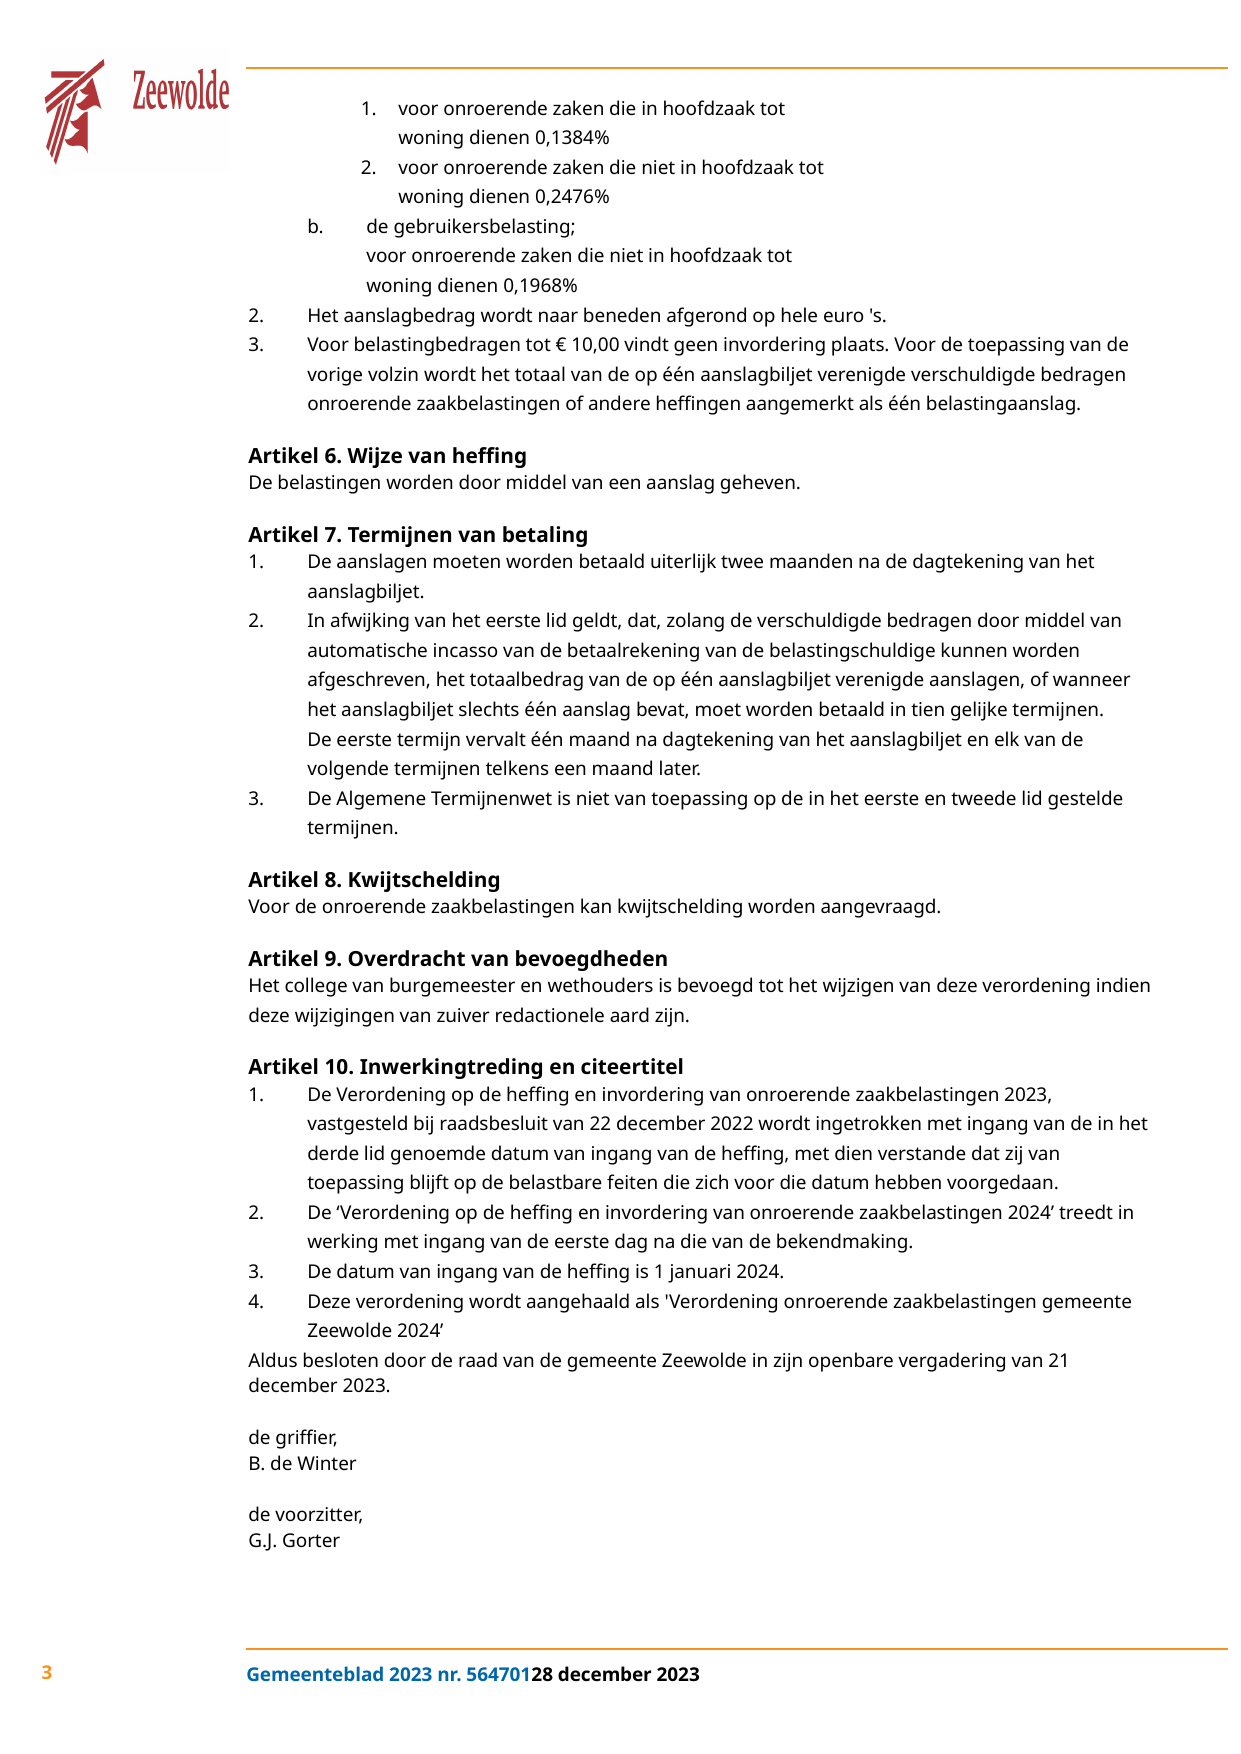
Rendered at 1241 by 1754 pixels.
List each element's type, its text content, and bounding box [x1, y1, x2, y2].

text Artikel 10. Inwerkingtreding en citeertitel [248, 1052, 1152, 1081]
picture [41, 47, 231, 172]
list De datum van ingang van de heffing is 1 januari 2024. [248, 1258, 1152, 1284]
list woning dienen 0,1968% [307, 272, 1152, 298]
text G.J. Gorter [248, 1527, 1152, 1553]
text de voorzitter, [248, 1501, 1152, 1527]
list Deze verordening wordt aangehaald als 'Verordening onroerende zaakbelastingen gemeente Zeewolde 2024’ [248, 1288, 1152, 1343]
text Artikel 9. Overdracht van bevoegdheden [248, 944, 1152, 972]
text Artikel 6. Wijze van heffing [248, 441, 1152, 469]
list de gebruikersbelasting; [307, 213, 1152, 239]
list In afwijking van het eerste lid geldt, dat, zolang de verschuldigde bedragen door middel van automatische incasso van de betaalrekening van de belastingschuldige kunnen worden afgeschreven, het totaalbedrag van de op één aanslagbiljet verenigde aanslagen, of wanneer het aanslagbiljet slechts één aanslag bevat, moet worden betaald in tien gelijke termijnen. [248, 607, 1152, 722]
list voor onroerende zaken die in hoofdzaak tot [361, 95, 1152, 121]
text de griffier, [248, 1424, 1152, 1450]
list De Verordening op de heffing en invordering van onroerende zaakbelastingen 2023, vastgesteld bij raadsbesluit van 22 december 2022 wordt ingetrokken met ingang van de in het derde lid genoemde datum van ingang van de heffing, met dien verstande dat zij van toepassing blijft op de belastbare feiten die zich voor die datum hebben voorgedaan. [248, 1081, 1152, 1195]
list Voor belastingbedragen tot € 10,00 vindt geen invordering plaats. Voor de toepassing van de vorige volzin wordt het totaal van de op één aanslagbiljet verenigde verschuldigde bedragen onroerende zaakbelastingen of andere heffingen aangemerkt als één belastingaanslag. [248, 331, 1152, 416]
text Artikel 7. Termijnen van betaling [248, 520, 1152, 548]
text Voor de onroerende zaakbelastingen kan kwijtschelding worden aangevraagd. [248, 893, 1152, 919]
list De aanslagen moeten worden betaald uiterlijk twee maanden na de dagtekening van het aanslagbiljet. [248, 548, 1152, 604]
text Het college van burgemeester en wethouders is bevoegd tot het wijzigen van deze verordening indien deze wijzigingen van zuiver redactionele aard zijn. [248, 972, 1152, 1028]
list De ‘Verordening op de heffing en invordering van onroerende zaakbelastingen 2024’ treedt in werking met ingang van de eerste dag na die van de bekendmaking. [248, 1199, 1152, 1254]
text De belastingen worden door middel van een aanslag geheven. [248, 469, 1152, 495]
list voor onroerende zaken die niet in hoofdzaak tot [307, 243, 1152, 268]
list woning dienen 0,1384% [361, 124, 1152, 150]
list Het aanslagbedrag wordt naar beneden afgerond op hele euro 's. [248, 302, 1152, 328]
text Aldus besloten door de raad van de gemeente Zeewolde in zijn openbare vergadering van 21 december 2023. [248, 1347, 1152, 1398]
list woning dienen 0,2476% [361, 183, 1152, 209]
list De Algemene Termijnenwet is niet van toepassing op de in het eerste en tweede lid gestelde termijnen. [248, 785, 1152, 840]
text B. de Winter [248, 1450, 1152, 1476]
list voor onroerende zaken die niet in hoofdzaak tot [361, 154, 1152, 180]
list De eerste termijn vervalt één maand na dagtekening van het aanslagbiljet en elk van de volgende termijnen telkens een maand later. [248, 726, 1152, 781]
text Artikel 8. Kwijtschelding [248, 865, 1152, 893]
